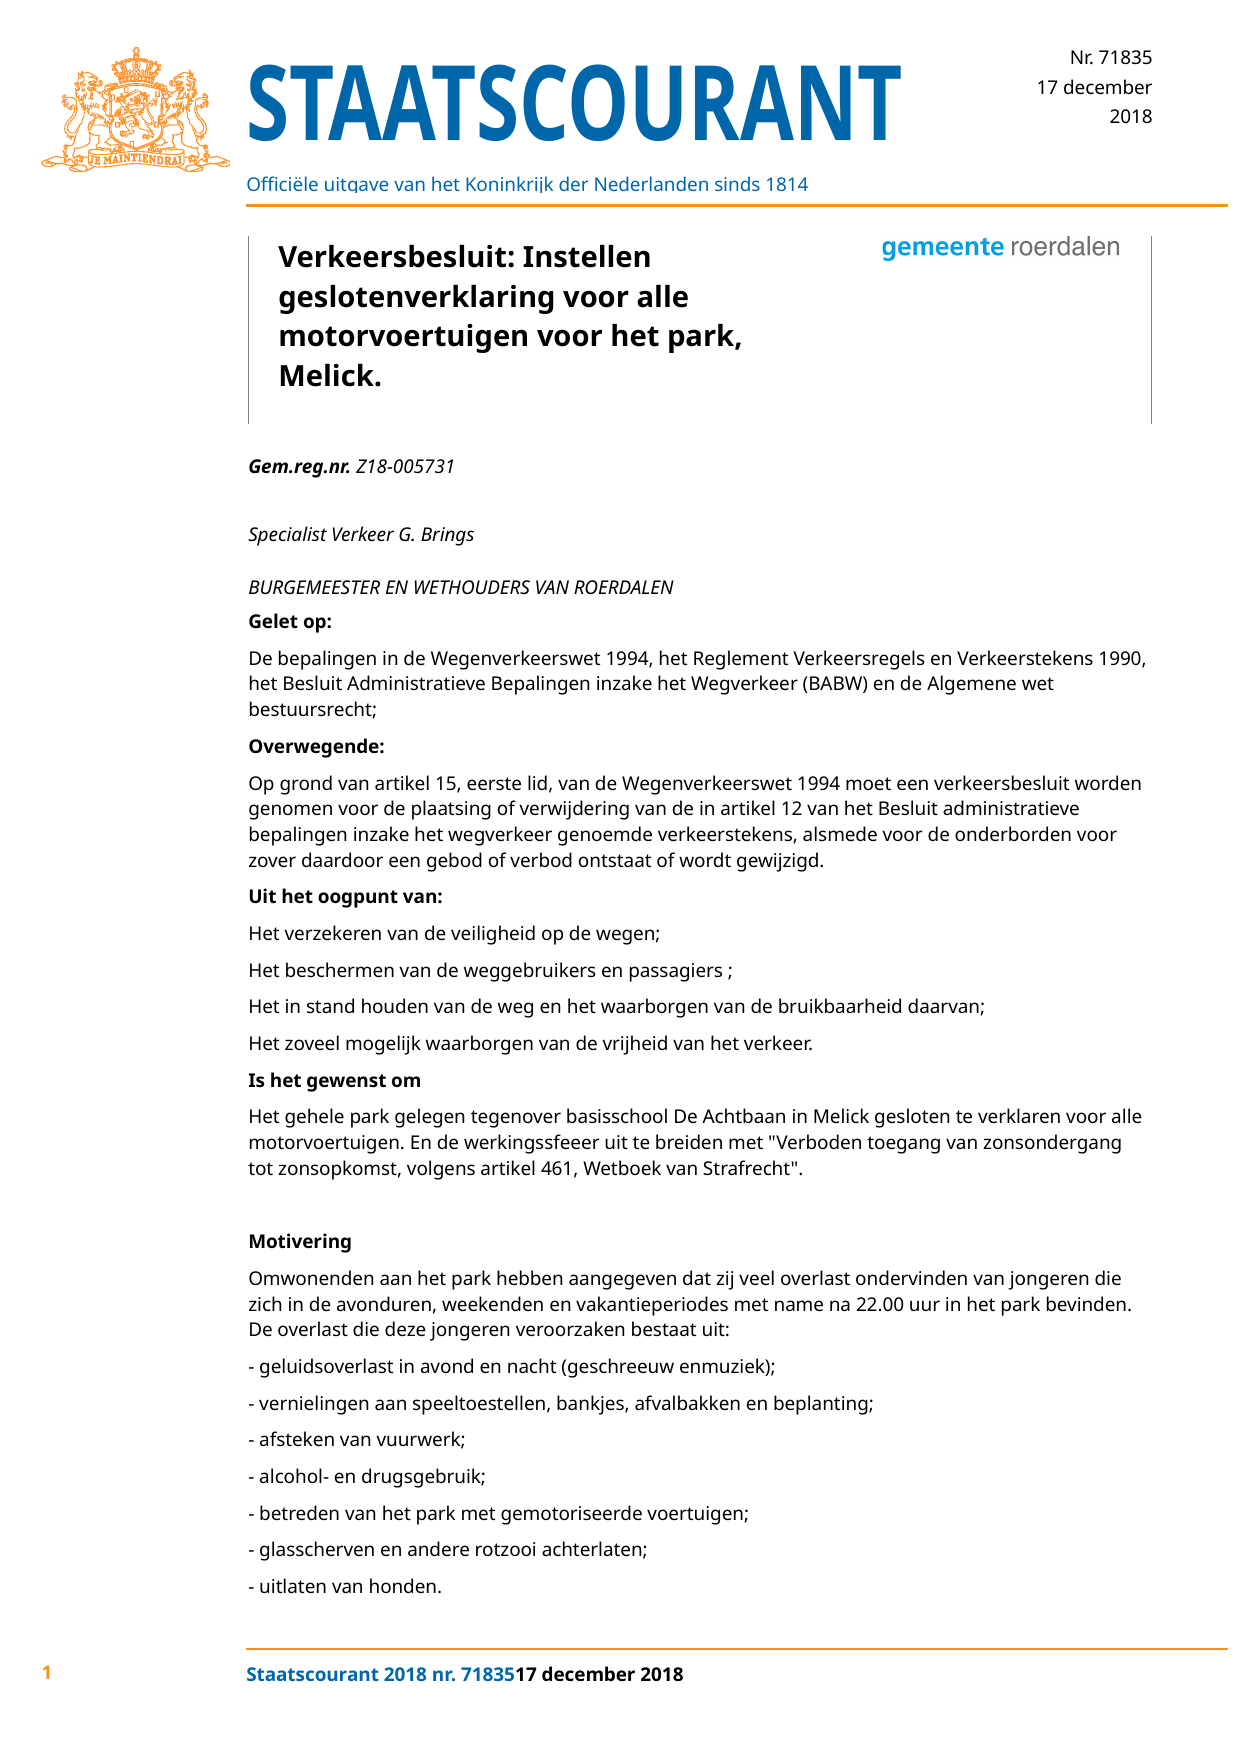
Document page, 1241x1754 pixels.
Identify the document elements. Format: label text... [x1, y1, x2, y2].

text - alcohol- en drugsgebruik; [248, 1463, 1152, 1489]
text Gem.reg.nr. Z18-005731 [248, 454, 1152, 479]
text Omwonenden aan het park hebben aangegeven dat zij veel overlast ondervinden van jongeren die zich in de avonduren, weekenden en vakantieperiodes met name na 22.00 uur in het park bevinden. De overlast die deze jongeren veroorzaken bestaat uit: [248, 1265, 1152, 1342]
text Uit het oogpunt van: [248, 883, 1152, 909]
text BURGEMEESTER EN WETHOUDERS VAN ROERDALEN [248, 574, 1152, 600]
picture [882, 254, 891, 261]
text Het beschermen van de weggebruikers en passagiers ; [248, 957, 1152, 983]
text - vernielingen aan speeltoestellen, bankjes, afvalbakken en beplanting; [248, 1390, 1152, 1416]
text Specialist Verkeer G. Brings [248, 521, 1152, 547]
text Overwegende: [248, 733, 1152, 759]
table_header [850, 236, 1151, 424]
text Op grond van artikel 15, eerste lid, van de Wegenverkeerswet 1994 moet een verkeersbesluit worden genomen voor de plaatsing of verwijdering van de in artikel 12 van het Besluit administratieve bepalingen inzake het wegverkeer genoemde verkeerstekens, alsmede voor de onderborden voor zover daardoor een gebod of verbod ontstaat of wordt gewijzigd. [248, 770, 1152, 873]
text Motivering [248, 1228, 1152, 1254]
text De bepalingen in de Wegenverkeerswet 1994, het Reglement Verkeersregels en Verkeerstekens 1990, het Besluit Administratieve Bepalingen inzake het Wegverkeer (BABW) en de Algemene wet bestuursrecht; [248, 645, 1152, 722]
text - afsteken van vuurwerk; [248, 1426, 1152, 1452]
text - geluidsoverlast in avond en nacht (geschreeuw enmuziek); [248, 1353, 1152, 1379]
text Het in stand houden van de weg en het waarborgen van de bruikbaarheid daarvan; [248, 993, 1152, 1019]
text Het verzekeren van de veiligheid op de wegen; [248, 920, 1152, 946]
text - betreden van het park met gemotoriseerde voertuigen; [248, 1500, 1152, 1526]
table_header Verkeersbesluit: Instellen geslotenverklaring voor alle motorvoertuigen voor het park, Melick. [249, 236, 850, 424]
text Het zoveel mogelijk waarborgen van de vrijheid van het verkeer. [248, 1030, 1152, 1056]
picture [41, 47, 231, 172]
text Het gehele park gelegen tegenover basisschool De Achtbaan in Melick gesloten te verklaren voor alle motorvoertuigen. En de werkingssfeeer uit te breiden met "Verboden toegang van zonsondergang tot zonsopkomst, volgens artikel 461, Wetboek van Strafrecht". [248, 1103, 1152, 1181]
text Gelet op: [248, 608, 1152, 634]
picture [882, 236, 1119, 261]
text Is het gewenst om [248, 1067, 1152, 1093]
text - uitlaten van honden. [248, 1573, 1152, 1599]
text - glasscherven en andere rotzooi achterlaten; [248, 1536, 1152, 1562]
